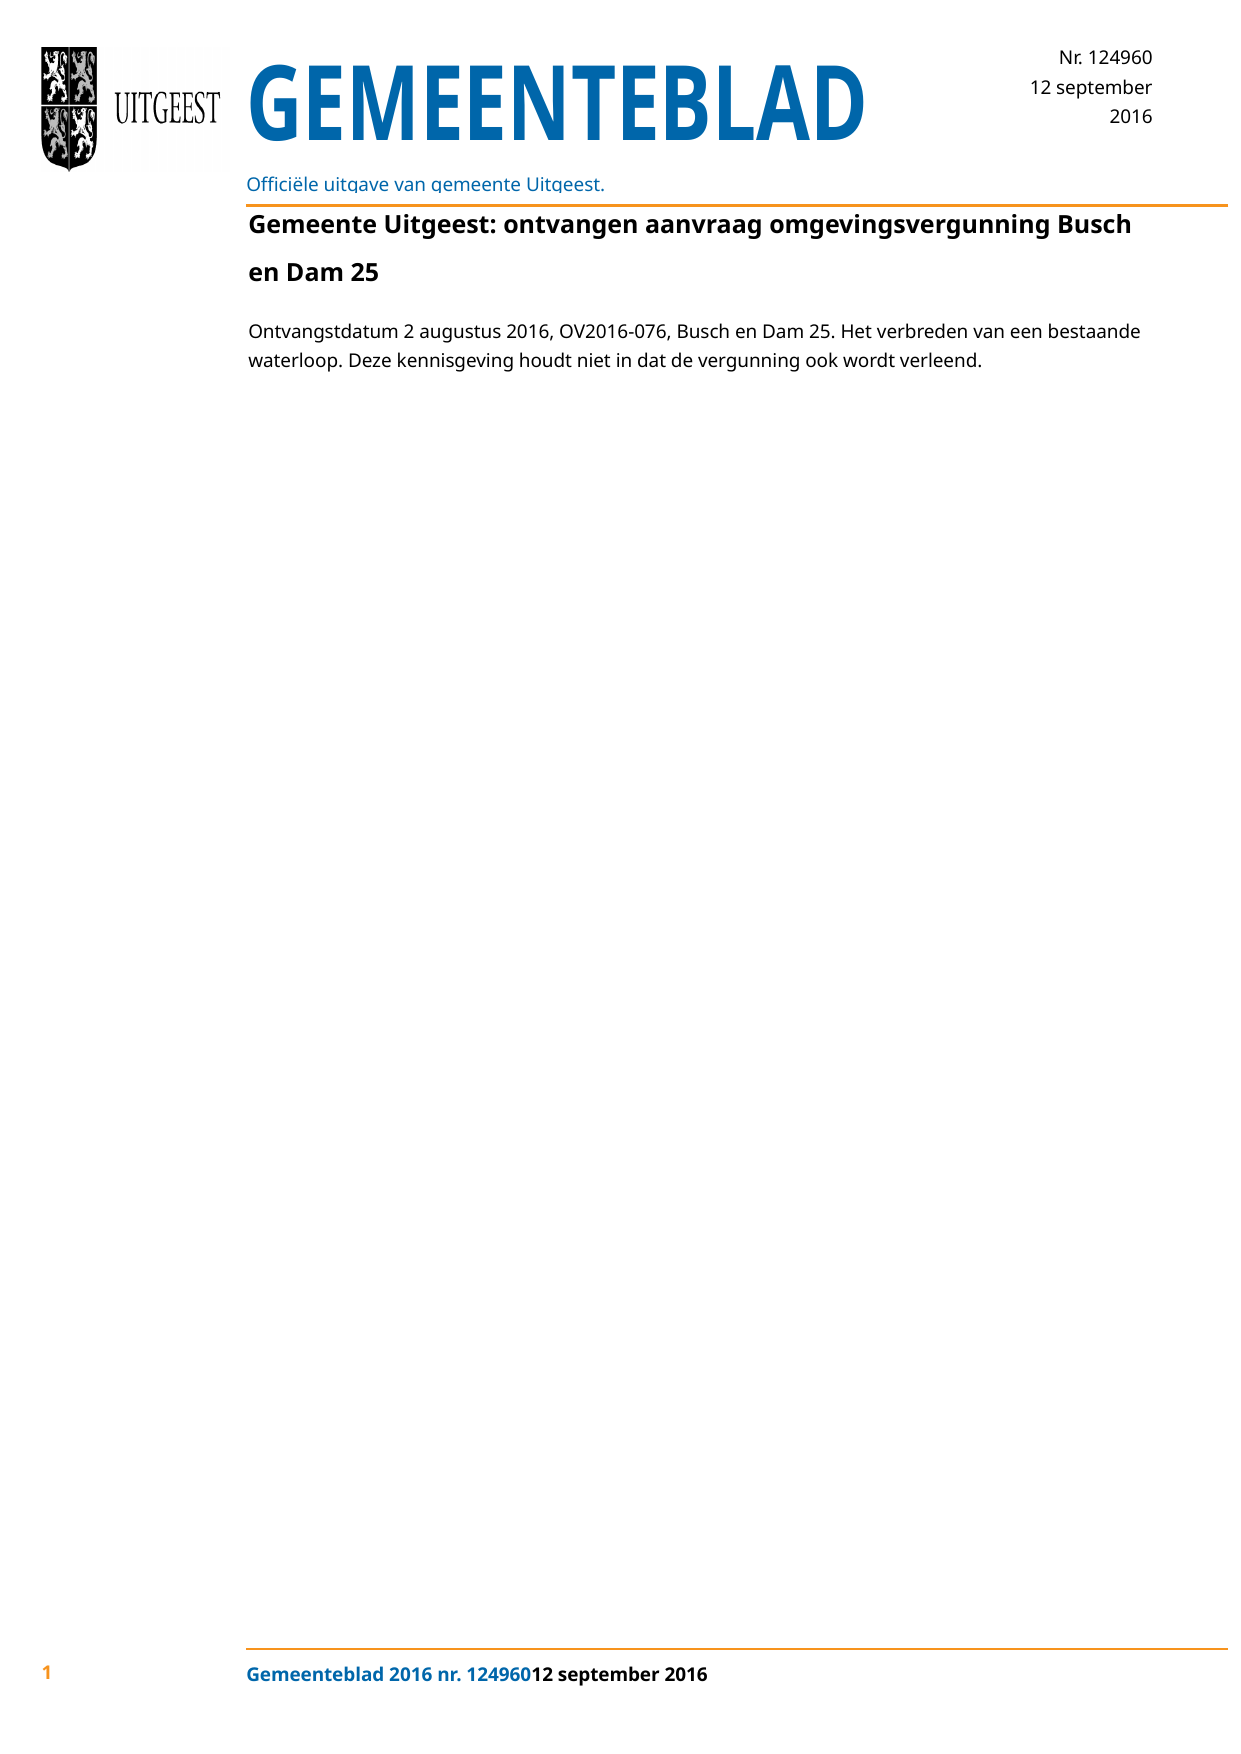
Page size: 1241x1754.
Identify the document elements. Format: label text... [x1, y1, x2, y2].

text Ontvangstdatum 2 augustus 2016, OV2016-076, Busch en Dam 25. Het verbreden van een bestaande waterloop. Deze kennisgeving houdt niet in dat de vergunning ook wordt verleend. [248, 318, 1152, 373]
text Gemeente Uitgeest: ontvangen aanvraag omgevingsvergunning Busch en Dam 25 [248, 207, 1152, 288]
picture [41, 47, 231, 172]
